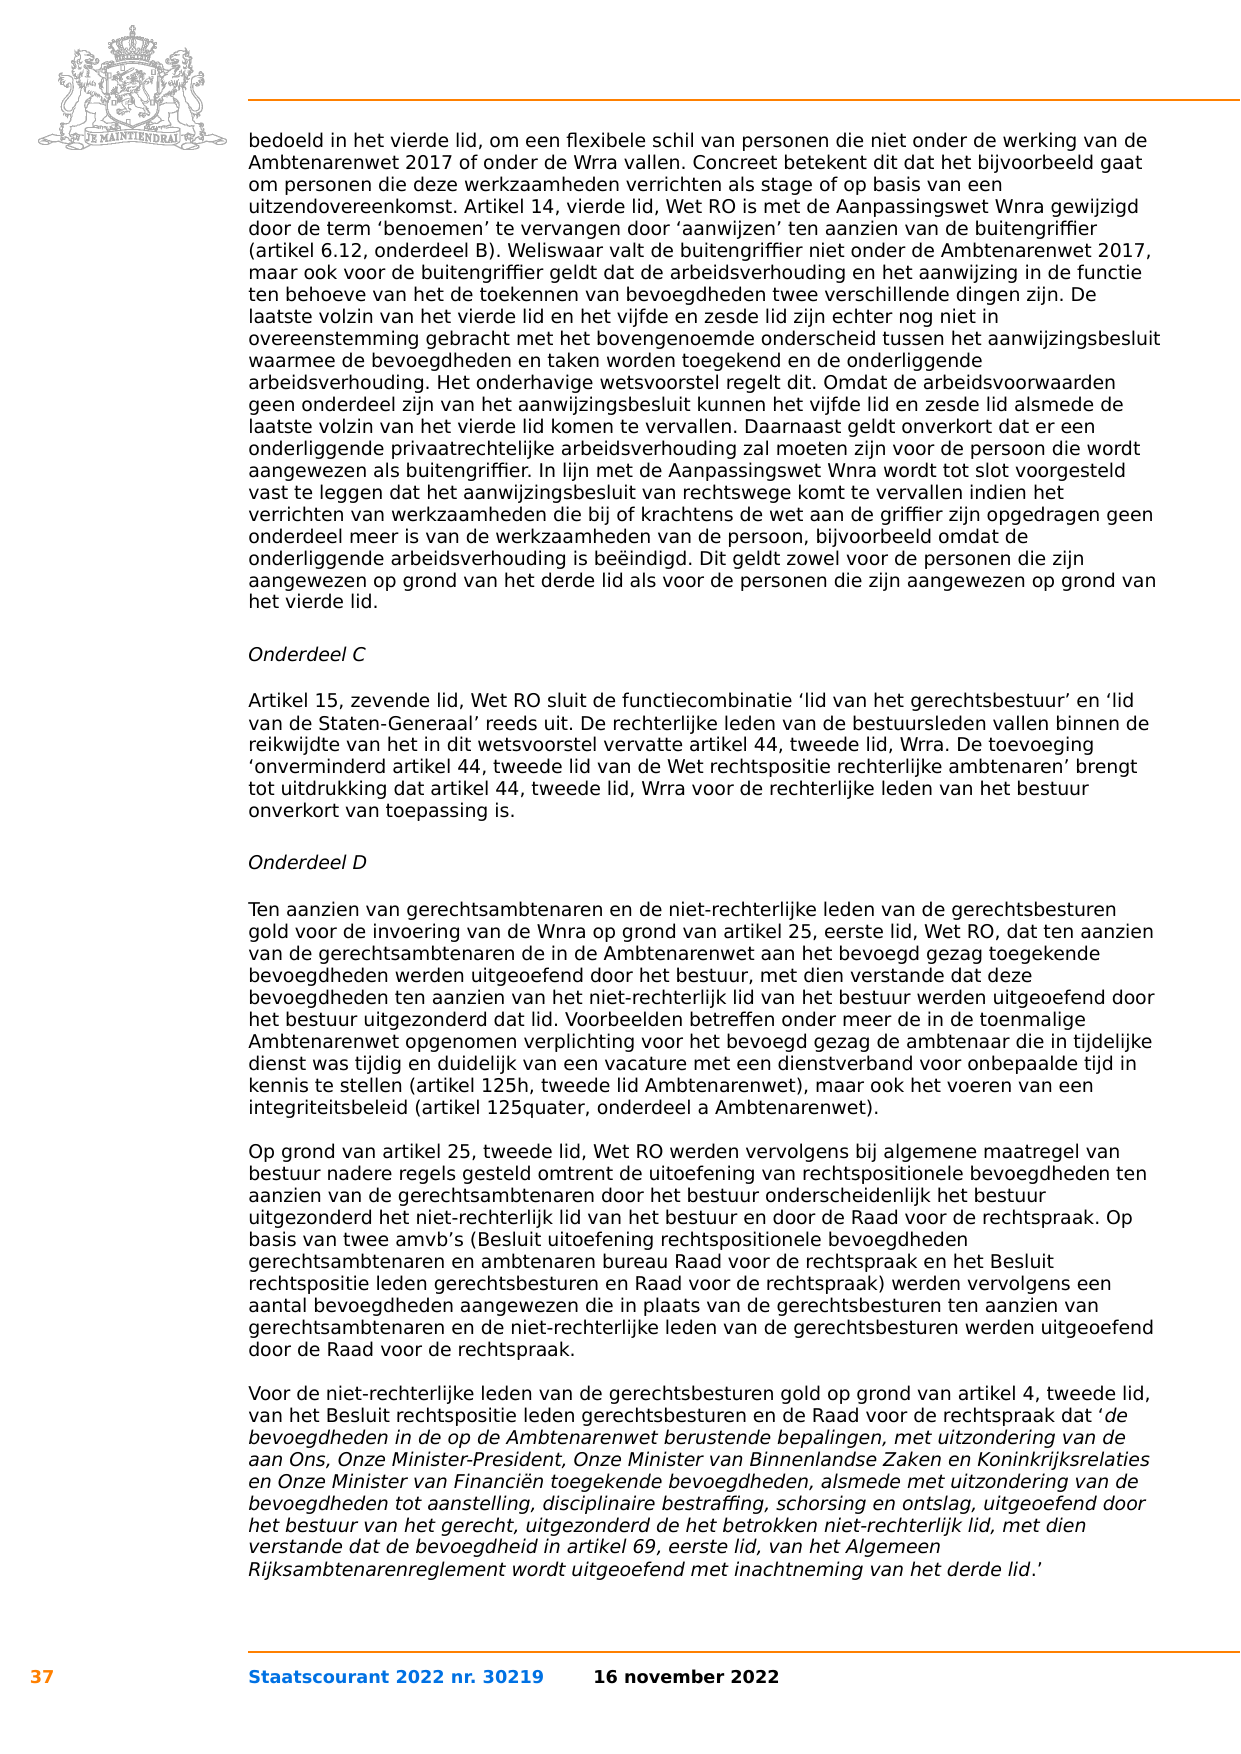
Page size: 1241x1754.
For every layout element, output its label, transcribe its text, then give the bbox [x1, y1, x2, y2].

subtitle Onderdeel D [248, 852, 1163, 874]
subtitle Onderdeel C [248, 643, 1163, 665]
picture [38, 25, 227, 150]
text Ten aanzien van gerechtsambtenaren en de niet-rechterlijke leden van de gerechtsbesturen gold voor de invoering van de Wnra op grond van artikel 25, eerste lid, Wet RO, dat ten aanzien van de gerechtsambtenaren de in de Ambtenarenwet aan het bevoegd gezag toegekende bevoegdheden werden uitgeoefend door het bestuur, met dien verstande dat deze bevoegdheden ten aanzien van het niet-rechterlijk lid van het bestuur werden uitgeoefend door het bestuur uitgezonderd dat lid. Voorbeelden betreffen onder meer de in de toenmalige Ambtenarenwet opgenomen verplichting voor het bevoegd gezag de ambtenaar die in tijdelijke dienst was tijdig en duidelijk van een vacature met een dienstverband voor onbepaalde tijd in kennis te stellen (artikel 125h, tweede lid Ambtenarenwet), maar ook het voeren van een integriteitsbeleid (artikel 125quater, onderdeel a Ambtenarenwet). [248, 899, 1163, 1119]
text Voor de niet-rechterlijke leden van de gerechtsbesturen gold op grond van artikel 4, tweede lid, van het Besluit rechtspositie leden gerechtsbesturen en de Raad voor de rechtspraak dat ‘de bevoegdheden in de op de Ambtenarenwet berustende bepalingen, met uitzondering van de aan Ons, Onze Minister-President, Onze Minister van Binnenlandse Zaken en Koninkrijksrelaties en Onze Minister van Financiën toegekende bevoegdheden, alsmede met uitzondering van de bevoegdheden tot aanstelling, disciplinaire bestraffing, schorsing en ontslag, uitgeoefend door het bestuur van het gerecht, uitgezonderd de het betrokken niet-rechterlijk lid, met dien verstande dat de bevoegdheid in artikel 69, eerste lid, van het Algemeen Rijksambtenarenreglement wordt uitgeoefend met inachtneming van het derde lid.’ [248, 1383, 1163, 1580]
text Artikel 15, zevende lid, Wet RO sluit de functiecombinatie ‘lid van het gerechtsbestuur’ en ‘lid van de Staten-Generaal’ reeds uit. De rechterlijke leden van de bestuursleden vallen binnen de reikwijdte van het in dit wetsvoorstel vervatte artikel 44, tweede lid, Wrra. De toevoeging ‘onverminderd artikel 44, tweede lid van de Wet rechtspositie rechterlijke ambtenaren’ brengt tot uitdrukking dat artikel 44, tweede lid, Wrra voor de rechterlijke leden van het bestuur onverkort van toepassing is. [248, 690, 1163, 822]
text Op grond van artikel 25, tweede lid, Wet RO werden vervolgens bij algemene maatregel van bestuur nadere regels gesteld omtrent de uitoefening van rechtspositionele bevoegdheden ten aanzien van de gerechtsambtenaren door het bestuur onderscheidenlijk het bestuur uitgezonderd het niet-rechterlijk lid van het bestuur en door de Raad voor de rechtspraak. Op basis van twee amvb’s (Besluit uitoefening rechtspositionele bevoegdheden gerechtsambtenaren en ambtenaren bureau Raad voor de rechtspraak en het Besluit rechtspositie leden gerechtsbesturen en Raad voor de rechtspraak) werden vervolgens een aantal bevoegdheden aangewezen die in plaats van de gerechtsbesturen ten aanzien van gerechtsambtenaren en de niet-rechterlijke leden van de gerechtsbesturen werden uitgeoefend door de Raad voor de rechtspraak. [248, 1141, 1163, 1361]
text bedoeld in het vierde lid, om een flexibele schil van personen die niet onder de werking van de Ambtenarenwet 2017 of onder de Wrra vallen. Concreet betekent dit dat het bijvoorbeeld gaat om personen die deze werkzaamheden verrichten als stage of op basis van een uitzendovereenkomst. Artikel 14, vierde lid, Wet RO is met de Aanpassingswet Wnra gewijzigd door de term ‘benoemen’ te vervangen door ‘aanwijzen’ ten aanzien van de buitengriffier (artikel 6.12, onderdeel B). Weliswaar valt de buitengriffier niet onder de Ambtenarenwet 2017, maar ook voor de buitengriffier geldt dat de arbeidsverhouding en het aanwijzing in de functie ten behoeve van het de toekennen van bevoegdheden twee verschillende dingen zijn. De laatste volzin van het vierde lid en het vijfde en zesde lid zijn echter nog niet in overeenstemming gebracht met het bovengenoemde onderscheid tussen het aanwijzingsbesluit waarmee de bevoegdheden en taken worden toegekend en de onderliggende arbeidsverhouding. Het onderhavige wetsvoorstel regelt dit. Omdat de arbeidsvoorwaarden geen onderdeel zijn van het aanwijzingsbesluit kunnen het vijfde lid en zesde lid alsmede de laatste volzin van het vierde lid komen te vervallen. Daarnaast geldt onverkort dat er een onderliggende privaatrechtelijke arbeidsverhouding zal moeten zijn voor de persoon die wordt aangewezen als buitengriffier. In lijn met de Aanpassingswet Wnra wordt tot slot voorgesteld vast te leggen dat het aanwijzingsbesluit van rechtswege komt te vervallen indien het verrichten van werkzaamheden die bij of krachtens de wet aan de griffier zijn opgedragen geen onderdeel meer is van de werkzaamheden van de persoon, bijvoorbeeld omdat de onderliggende arbeidsverhouding is beëindigd. Dit geldt zowel voor de personen die zijn aangewezen op grond van het derde lid als voor de personen die zijn aangewezen op grond van het vierde lid. [248, 130, 1163, 613]
